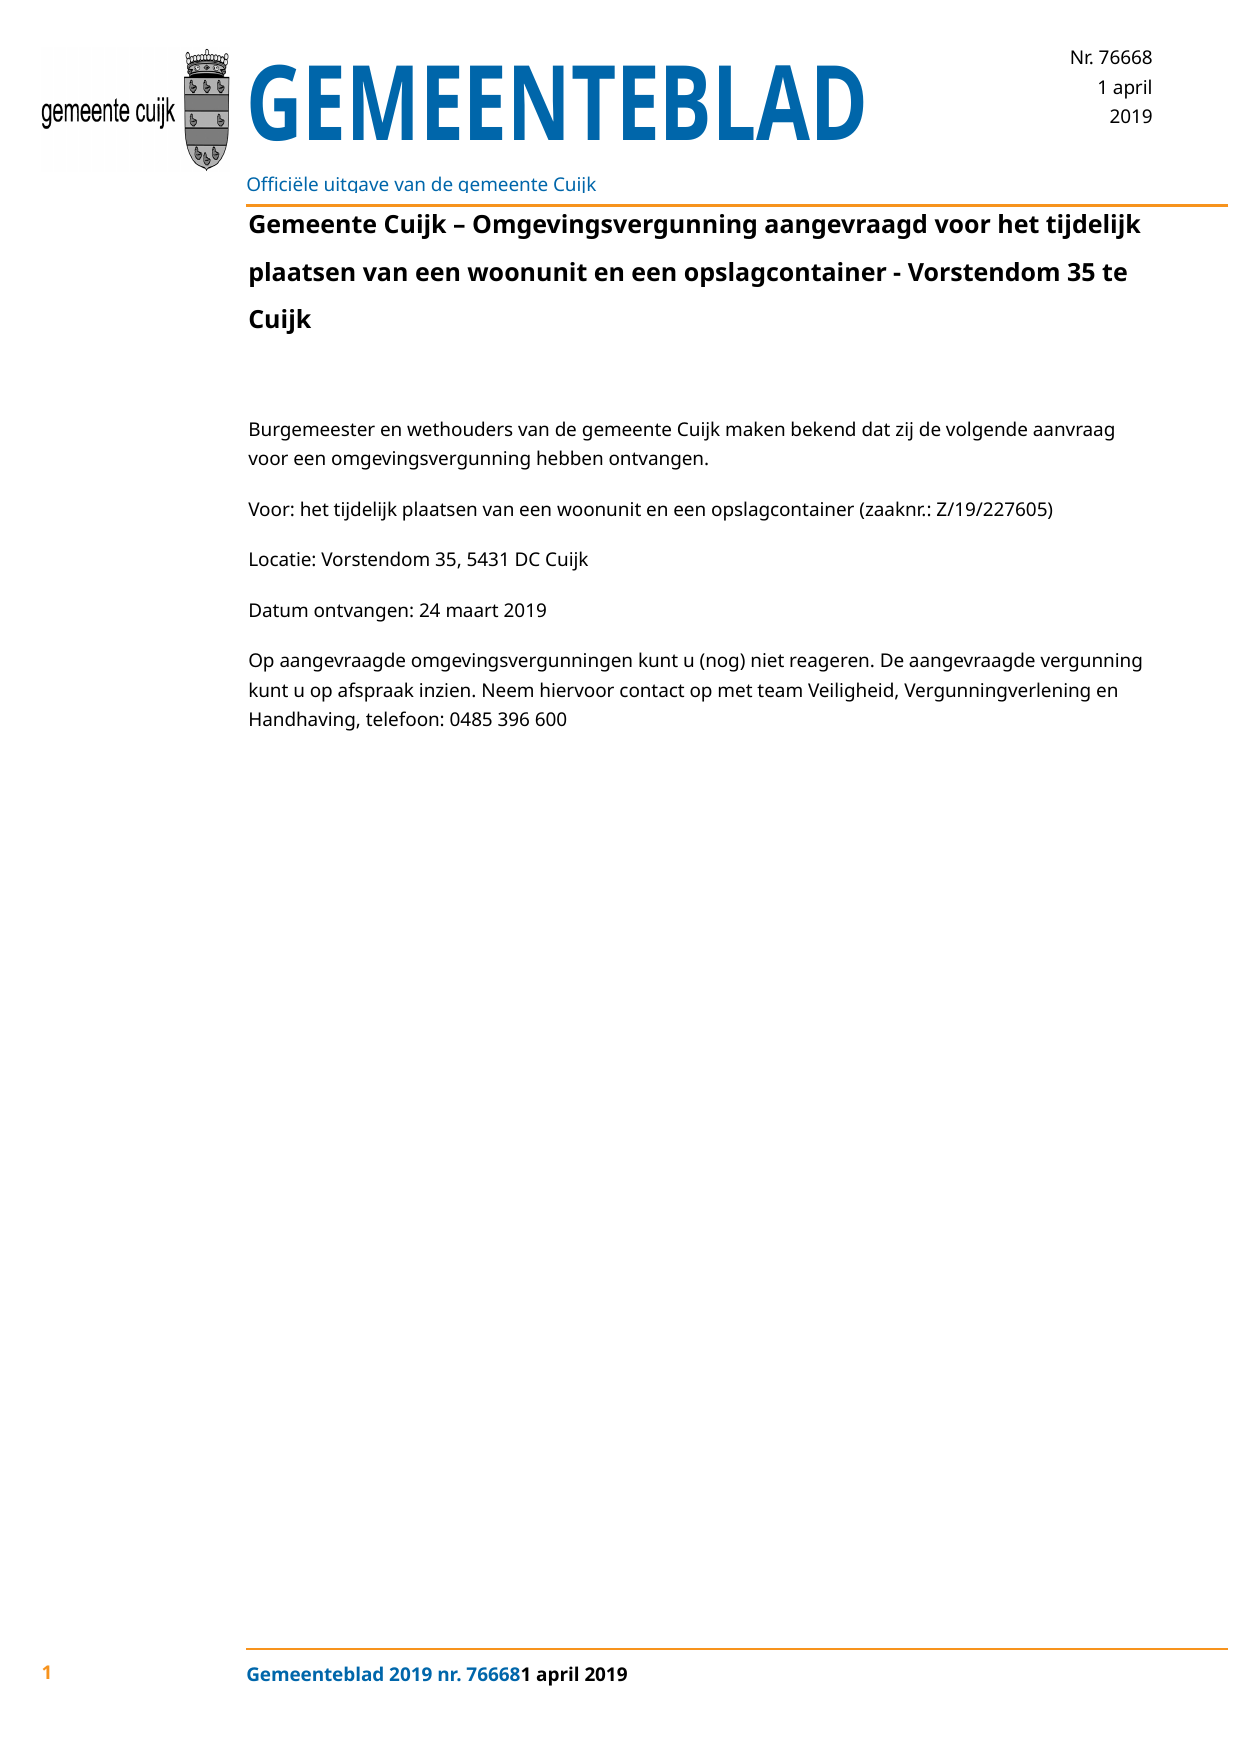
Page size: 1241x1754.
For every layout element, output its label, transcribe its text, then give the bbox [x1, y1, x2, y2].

text Locatie: Vorstendom 35, 5431 DC Cuijk [248, 546, 1152, 572]
picture [41, 47, 231, 172]
text Op aangevraagde omgevingsvergunningen kunt u (nog) niet reageren. De aangevraagde vergunning kunt u op afspraak inzien. Neem hiervoor contact op met team Veiligheid, Vergunningverlening en Handhaving, telefoon: 0485 396 600 [248, 647, 1152, 732]
text Gemeente Cuijk – Omgevingsvergunning aangevraagd voor het tijdelijk plaatsen van een woonunit en een opslagcontainer - Vorstendom 35 te Cuijk [248, 207, 1152, 336]
text Burgemeester en wethouders van de gemeente Cuijk maken bekend dat zij de volgende aanvraag voor een omgevingsvergunning hebben ontvangen. [248, 416, 1152, 471]
text Datum ontvangen: 24 maart 2019 [248, 597, 1152, 622]
text Voor: het tijdelijk plaatsen van een woonunit en een opslagcontainer (zaaknr.: Z/19/227605) [248, 496, 1152, 522]
